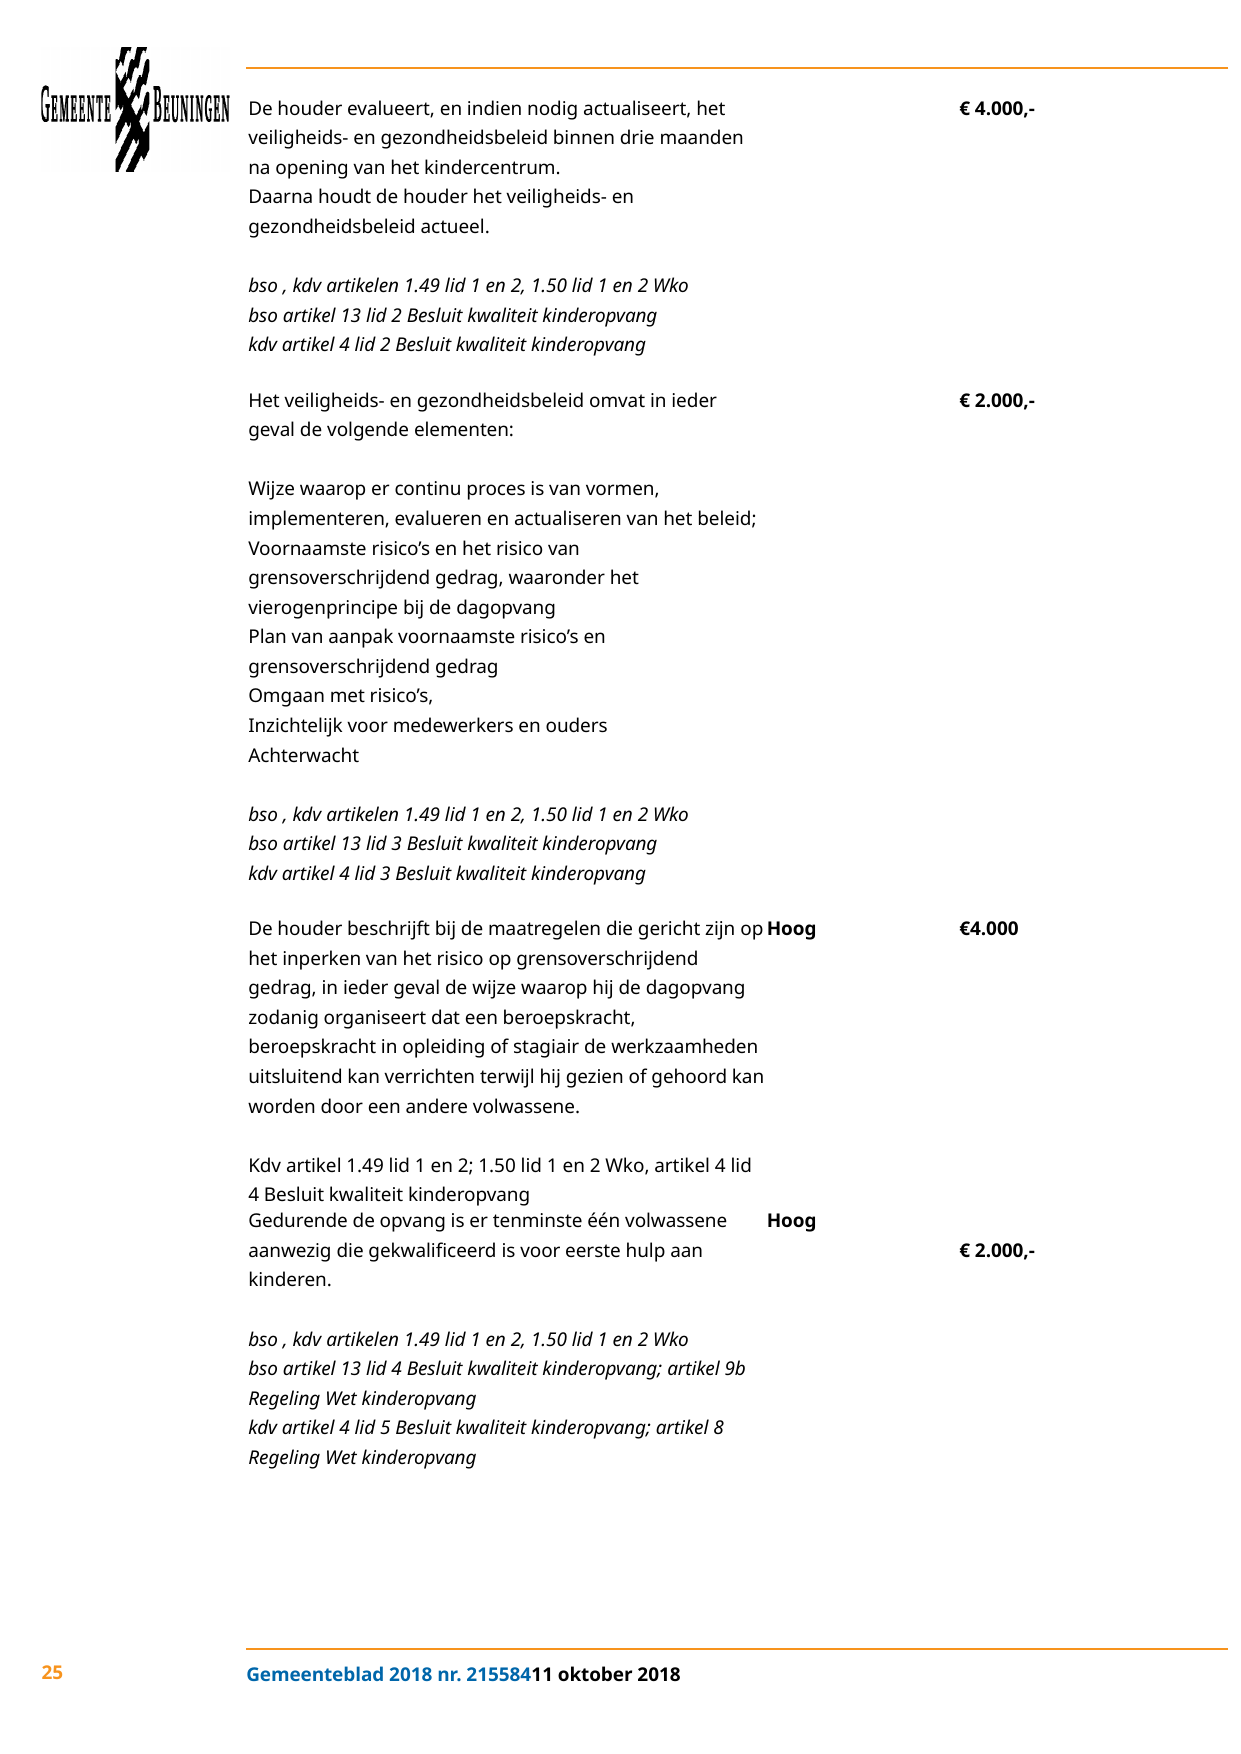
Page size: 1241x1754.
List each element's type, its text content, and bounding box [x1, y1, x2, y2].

table_cell Hoog [767, 915, 959, 1207]
table_cell € 2.000,- [959, 387, 1152, 915]
table_cell Hoog [767, 1208, 959, 1499]
picture [41, 47, 231, 172]
table_cell [767, 95, 959, 387]
table_cell €4.000 [959, 915, 1152, 1207]
table_cell Het veiligheids- en gezondheidsbeleid omvat in ieder geval de volgende elementen: Wijze waarop er continu proces is van vormen, implementeren, evalueren en actualiseren van het beleid; Voornaamste risico’s en het risico van grensoverschrijdend gedrag, waaronder het vierogenprincipe bij de dagopvang Plan van aanpak voornaamste risico’s en grensoverschrijdend gedrag Omgaan met risico’s, Inzichtelijk voor medewerkers en ouders Achterwacht bso , kdv artikelen 1.49 lid 1 en 2, 1.50 lid 1 en 2 Wko bso artikel 13 lid 3 Besluit kwaliteit kinderopvang kdv artikel 4 lid 3 Besluit kwaliteit kinderopvang [248, 387, 767, 915]
table_cell € 4.000,- [959, 95, 1152, 387]
table_cell De houder beschrijft bij de maatregelen die gericht zijn op het inperken van het risico op grensoverschrijdend gedrag, in ieder geval de wijze waarop hij de dagopvang zodanig organiseert dat een beroepskracht, beroepskracht in opleiding of stagiair de werkzaamheden uitsluitend kan verrichten terwijl hij gezien of gehoord kan worden door een andere volwassene. Kdv artikel 1.49 lid 1 en 2; 1.50 lid 1 en 2 Wko, artikel 4 lid 4 Besluit kwaliteit kinderopvang [248, 915, 767, 1207]
table_cell De houder evalueert, en indien nodig actualiseert, het veiligheids- en gezondheidsbeleid binnen drie maanden na opening van het kindercentrum. Daarna houdt de houder het veiligheids- en gezondheidsbeleid actueel. bso , kdv artikelen 1.49 lid 1 en 2, 1.50 lid 1 en 2 Wko bso artikel 13 lid 2 Besluit kwaliteit kinderopvang kdv artikel 4 lid 2 Besluit kwaliteit kinderopvang [248, 95, 767, 387]
table_cell € 2.000,- [959, 1208, 1152, 1499]
table_cell [767, 387, 959, 915]
table_cell Gedurende de opvang is er tenminste één volwassene aanwezig die gekwalificeerd is voor eerste hulp aan kinderen. bso , kdv artikelen 1.49 lid 1 en 2, 1.50 lid 1 en 2 Wko bso artikel 13 lid 4 Besluit kwaliteit kinderopvang; artikel 9b Regeling Wet kinderopvang kdv artikel 4 lid 5 Besluit kwaliteit kinderopvang; artikel 8 Regeling Wet kinderopvang [248, 1208, 767, 1499]
